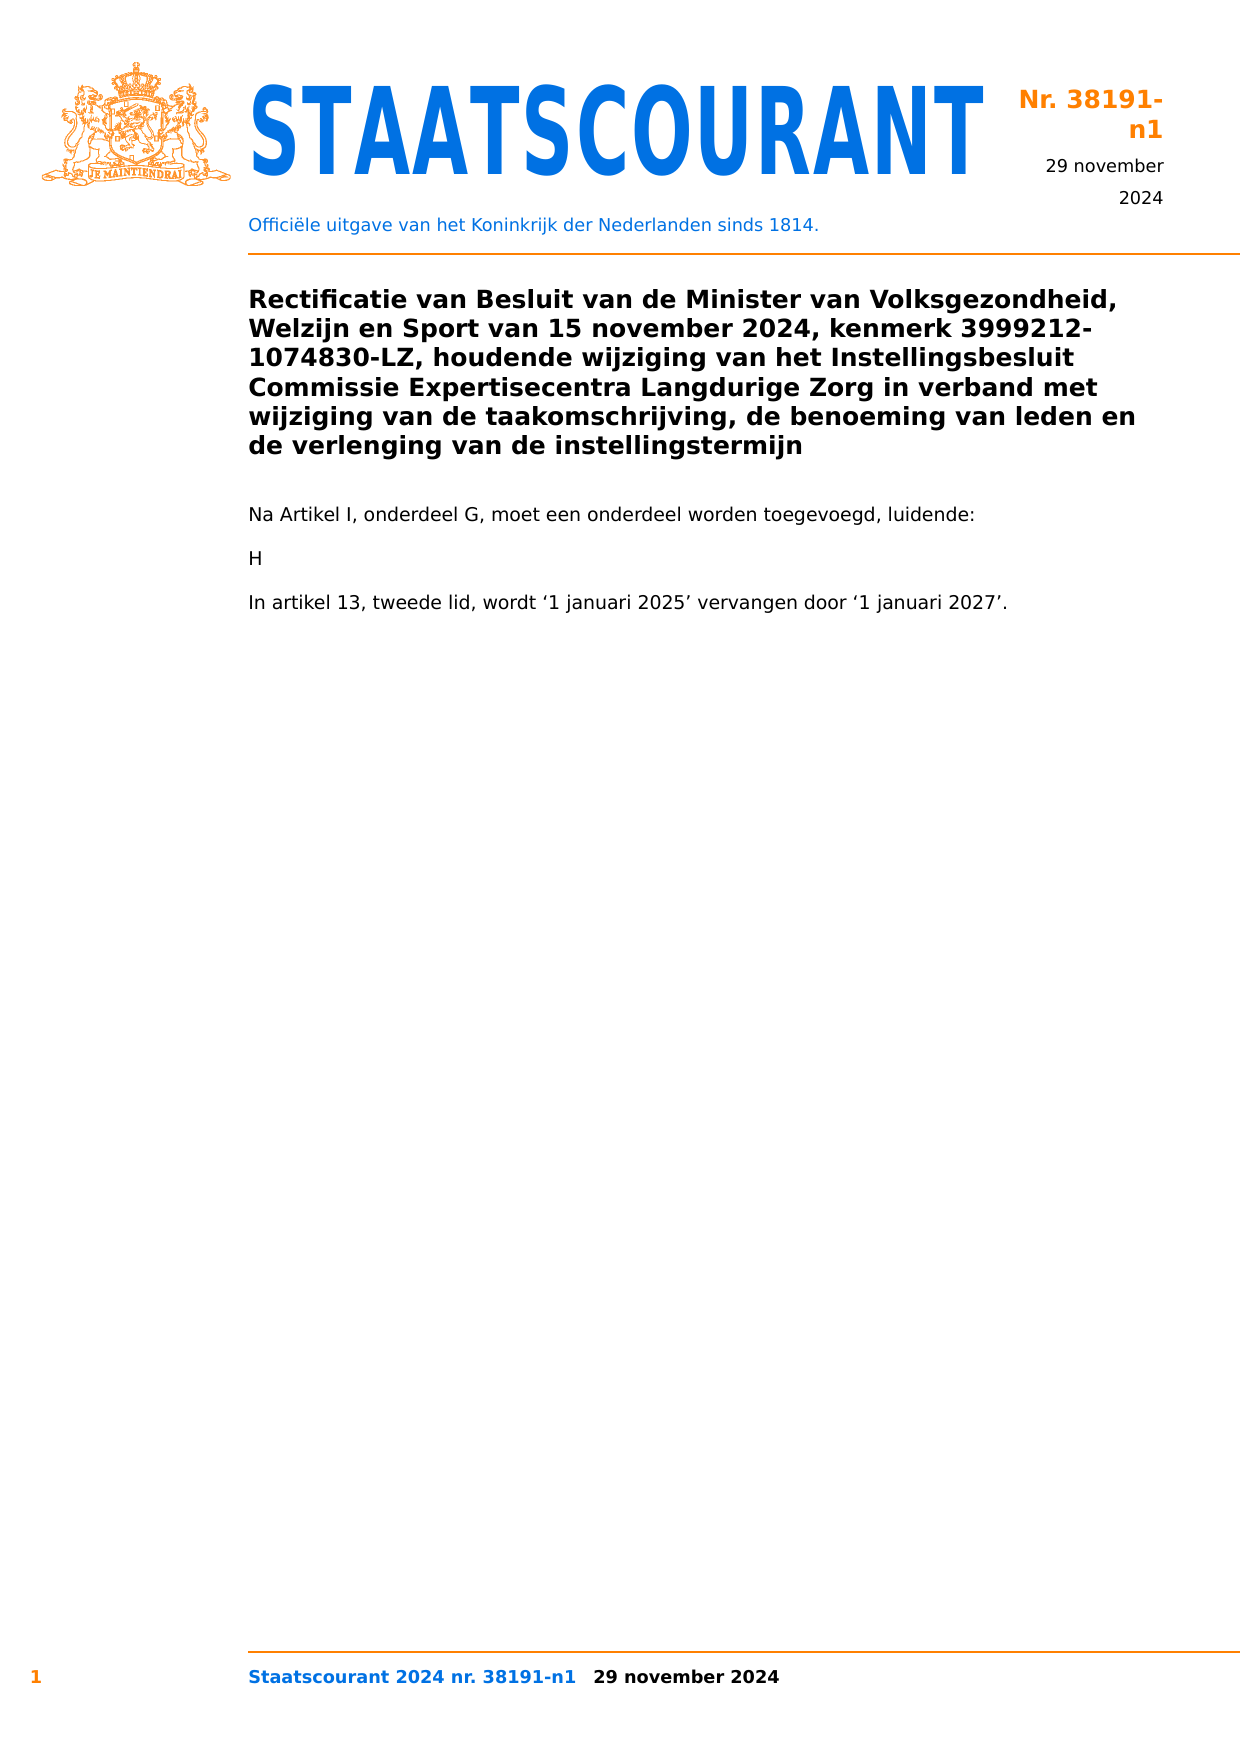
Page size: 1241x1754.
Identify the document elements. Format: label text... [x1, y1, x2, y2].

text In artikel 13, tweede lid, wordt ‘1 januari 2025’ vervangen door ‘1 januari 2027’. [248, 592, 1163, 614]
subtitle H [248, 548, 1163, 570]
subtitle Rectificatie van Besluit van de Minister van Volksgezondheid, Welzijn en Sport van 15 november 2024, kenmerk 3999212-1074830-LZ, houdende wijziging van het Instellingsbesluit Commissie Expertisecentra Langdurige Zorg in verband met wijziging van de taakomschrijving, de benoeming van leden en de verlenging van de instellingstermijn [248, 285, 1163, 460]
table_header [25, 62, 248, 253]
table_header STAATSCOURANT [248, 62, 998, 215]
table_cell 29 november [998, 150, 1240, 182]
table_cell Officiële uitgave van het Koninkrijk der Nederlanden sinds 1814. [248, 215, 1240, 253]
picture [41, 62, 231, 186]
table_header Nr. 38191-n1 [998, 62, 1240, 150]
table_cell 2024 [998, 183, 1240, 215]
text Na Artikel I, onderdeel G, moet een onderdeel worden toegevoegd, luidende: [248, 504, 1163, 526]
